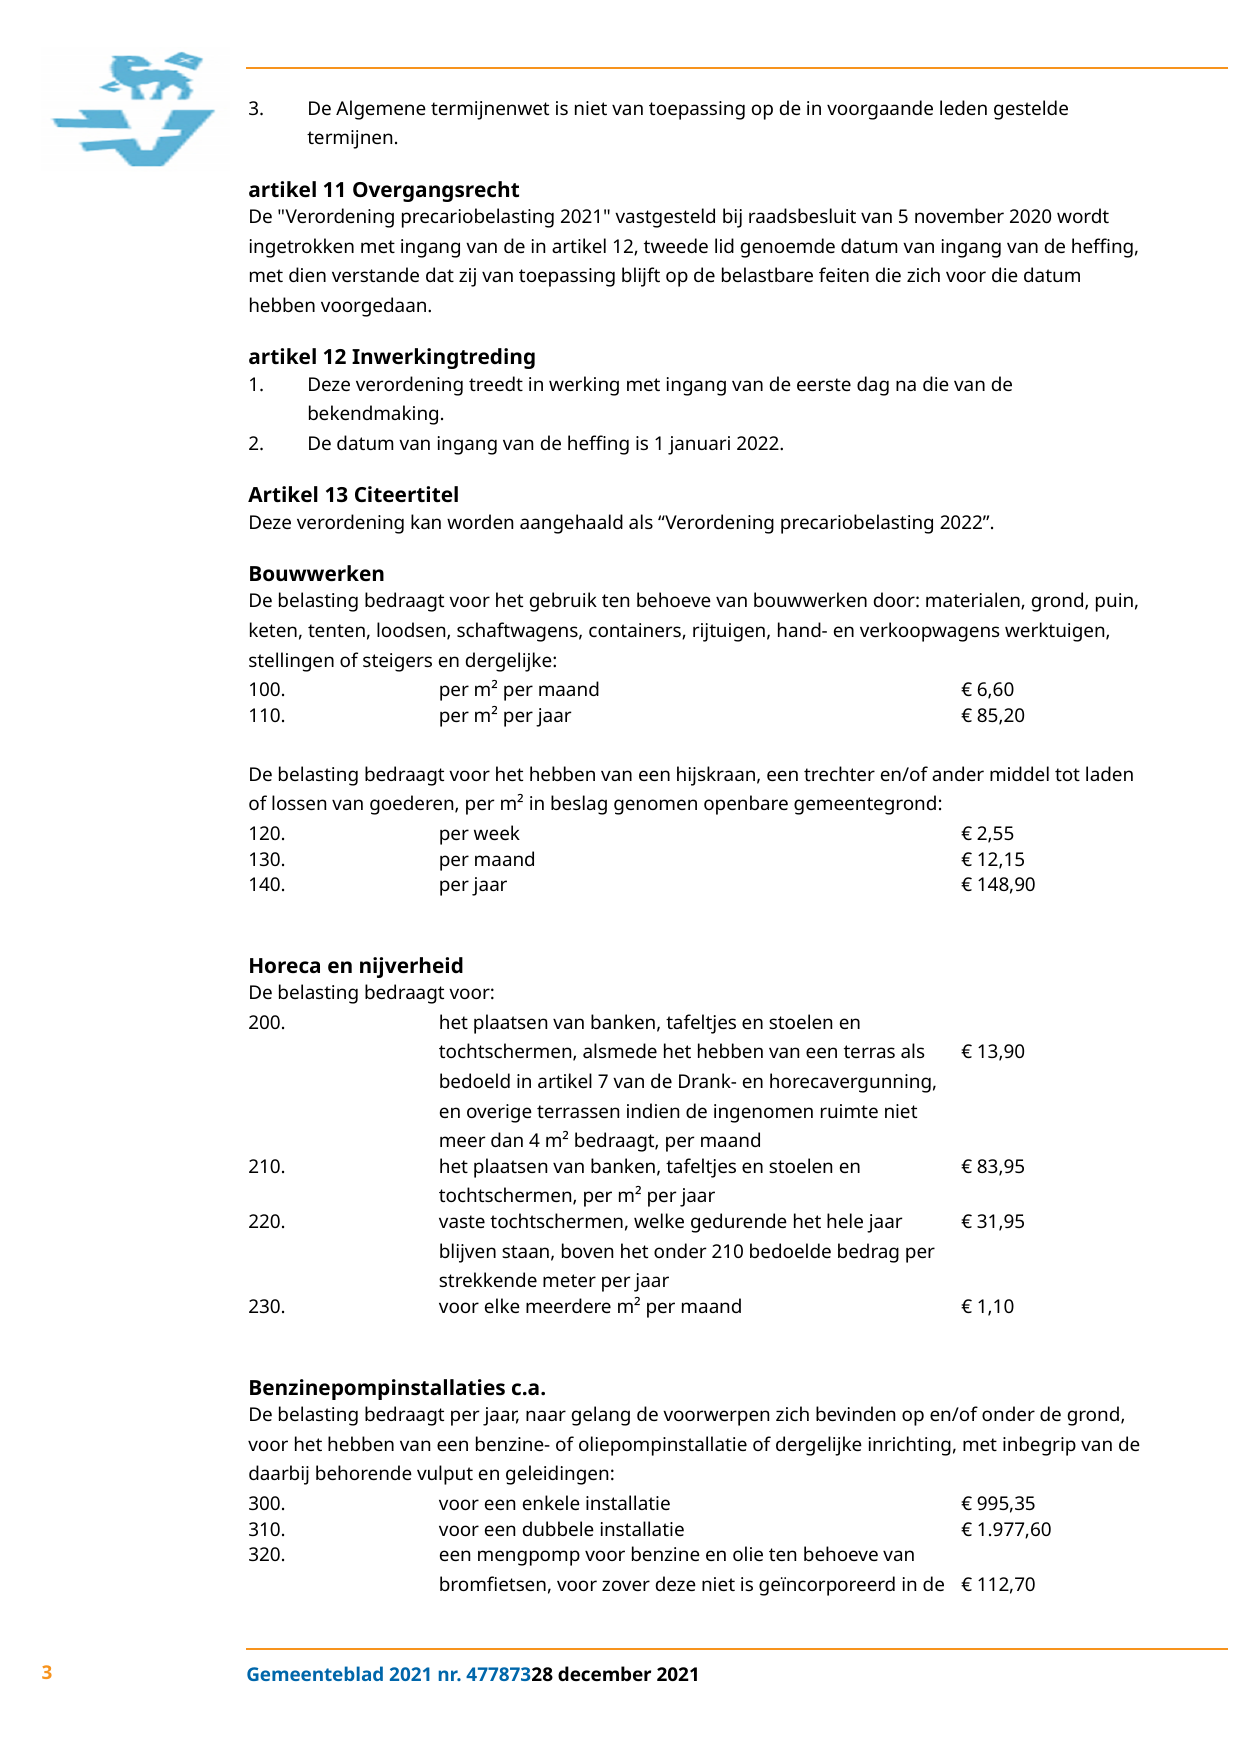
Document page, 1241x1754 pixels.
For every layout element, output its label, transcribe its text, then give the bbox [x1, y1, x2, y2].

list De datum van ingang van de heffing is 1 januari 2022. [248, 430, 1152, 456]
table_header 100. [248, 677, 439, 702]
table_cell 230. [248, 1293, 439, 1319]
text De belasting bedraagt voor het gebruik ten behoeve van bouwwerken door: materialen, grond, puin, keten, tenten, loodsen, schaftwagens, containers, rijtuigen, hand- en verkoopwagens werktuigen, stellingen of steigers en dergelijke: [248, 588, 1152, 673]
table_cell 220. [248, 1209, 439, 1293]
text De belasting bedraagt voor: [248, 979, 1152, 1005]
table_cell € 85,20 [961, 702, 1152, 728]
list De Algemene termijnenwet is niet van toepassing op de in voorgaande leden gestelde termijnen. [248, 95, 1152, 150]
table_cell vaste tochtschermen, welke gedurende het hele jaar blijven staan, boven het onder 210 bedoelde bedrag per strekkende meter per jaar [439, 1209, 961, 1293]
table_header 200. [248, 1009, 439, 1153]
table_cell 140. [248, 872, 439, 897]
text Horeca en nijverheid [248, 951, 1152, 979]
table_cell voor elke meerdere m² per maand [439, 1293, 961, 1319]
list Deze verordening treedt in werking met ingang van de eerste dag na die van de bekendmaking. [248, 371, 1152, 426]
table_cell € 1,10 [961, 1293, 1152, 1319]
table_cell per m² per jaar [439, 702, 961, 728]
text Benzinepompinstallaties c.a. [248, 1373, 1152, 1401]
table_cell het plaatsen van banken, tafeltjes en stoelen en tochtschermen, per m² per jaar [439, 1153, 961, 1208]
text artikel 12 Inwerkingtreding [248, 342, 1152, 371]
table_cell 320. [248, 1541, 439, 1597]
table_cell € 112,70 [961, 1541, 1152, 1597]
table_header 300. [248, 1490, 439, 1516]
table_cell 310. [248, 1516, 439, 1541]
table_cell een mengpomp voor benzine en olie ten behoeve van bromfietsen, voor zover deze niet is geïncorporeerd in de [439, 1541, 961, 1597]
table_cell € 83,95 [961, 1153, 1152, 1208]
table_header 120. [248, 820, 439, 846]
text De belasting bedraagt voor het hebben van een hijskraan, een trechter en/of ander middel tot laden of lossen van goederen, per m² in beslag genomen openbare gemeentegrond: [248, 761, 1152, 816]
text Artikel 13 Citeertitel [248, 480, 1152, 509]
table_header € 995,35 [961, 1490, 1152, 1516]
table_cell voor een dubbele installatie [439, 1516, 961, 1541]
text artikel 11 Overgangsrecht [248, 175, 1152, 203]
table_cell per maand [439, 846, 961, 872]
text De belasting bedraagt per jaar, naar gelang de voorwerpen zich bevinden op en/of onder de grond, voor het hebben van een benzine- of oliepompinstallatie of dergelijke inrichting, met inbegrip van de daarbij behorende vulput en geleidingen: [248, 1401, 1152, 1486]
table_cell € 31,95 [961, 1209, 1152, 1293]
table_cell € 148,90 [961, 872, 1152, 897]
table_header € 2,55 [961, 820, 1152, 846]
text Deze verordening kan worden aangehaald als “Verordening precariobelasting 2022”. [248, 509, 1152, 534]
table_header per week [439, 820, 961, 846]
text Bouwwerken [248, 559, 1152, 588]
text De "Verordening precariobelasting 2021" vastgesteld bij raadsbesluit van 5 november 2020 wordt ingetrokken met ingang van de in artikel 12, tweede lid genoemde datum van ingang van de heffing, met dien verstande dat zij van toepassing blijft op de belastbare feiten die zich voor die datum hebben voorgedaan. [248, 203, 1152, 318]
table_cell 110. [248, 702, 439, 728]
table_cell € 1.977,60 [961, 1516, 1152, 1541]
table_cell € 12,15 [961, 846, 1152, 872]
table_cell per jaar [439, 872, 961, 897]
table_header per m² per maand [439, 677, 961, 702]
table_header het plaatsen van banken, tafeltjes en stoelen en tochtschermen, alsmede het hebben van een terras als bedoeld in artikel 7 van de Drank- en horecavergunning, en overige terrassen indien de ingenomen ruimte niet meer dan 4 m² bedraagt, per maand [439, 1009, 961, 1153]
table_header € 13,90 [961, 1009, 1152, 1153]
table_header € 6,60 [961, 677, 1152, 702]
picture [41, 47, 231, 172]
table_header voor een enkele installatie [439, 1490, 961, 1516]
table_cell 210. [248, 1153, 439, 1208]
table_cell 130. [248, 846, 439, 872]
